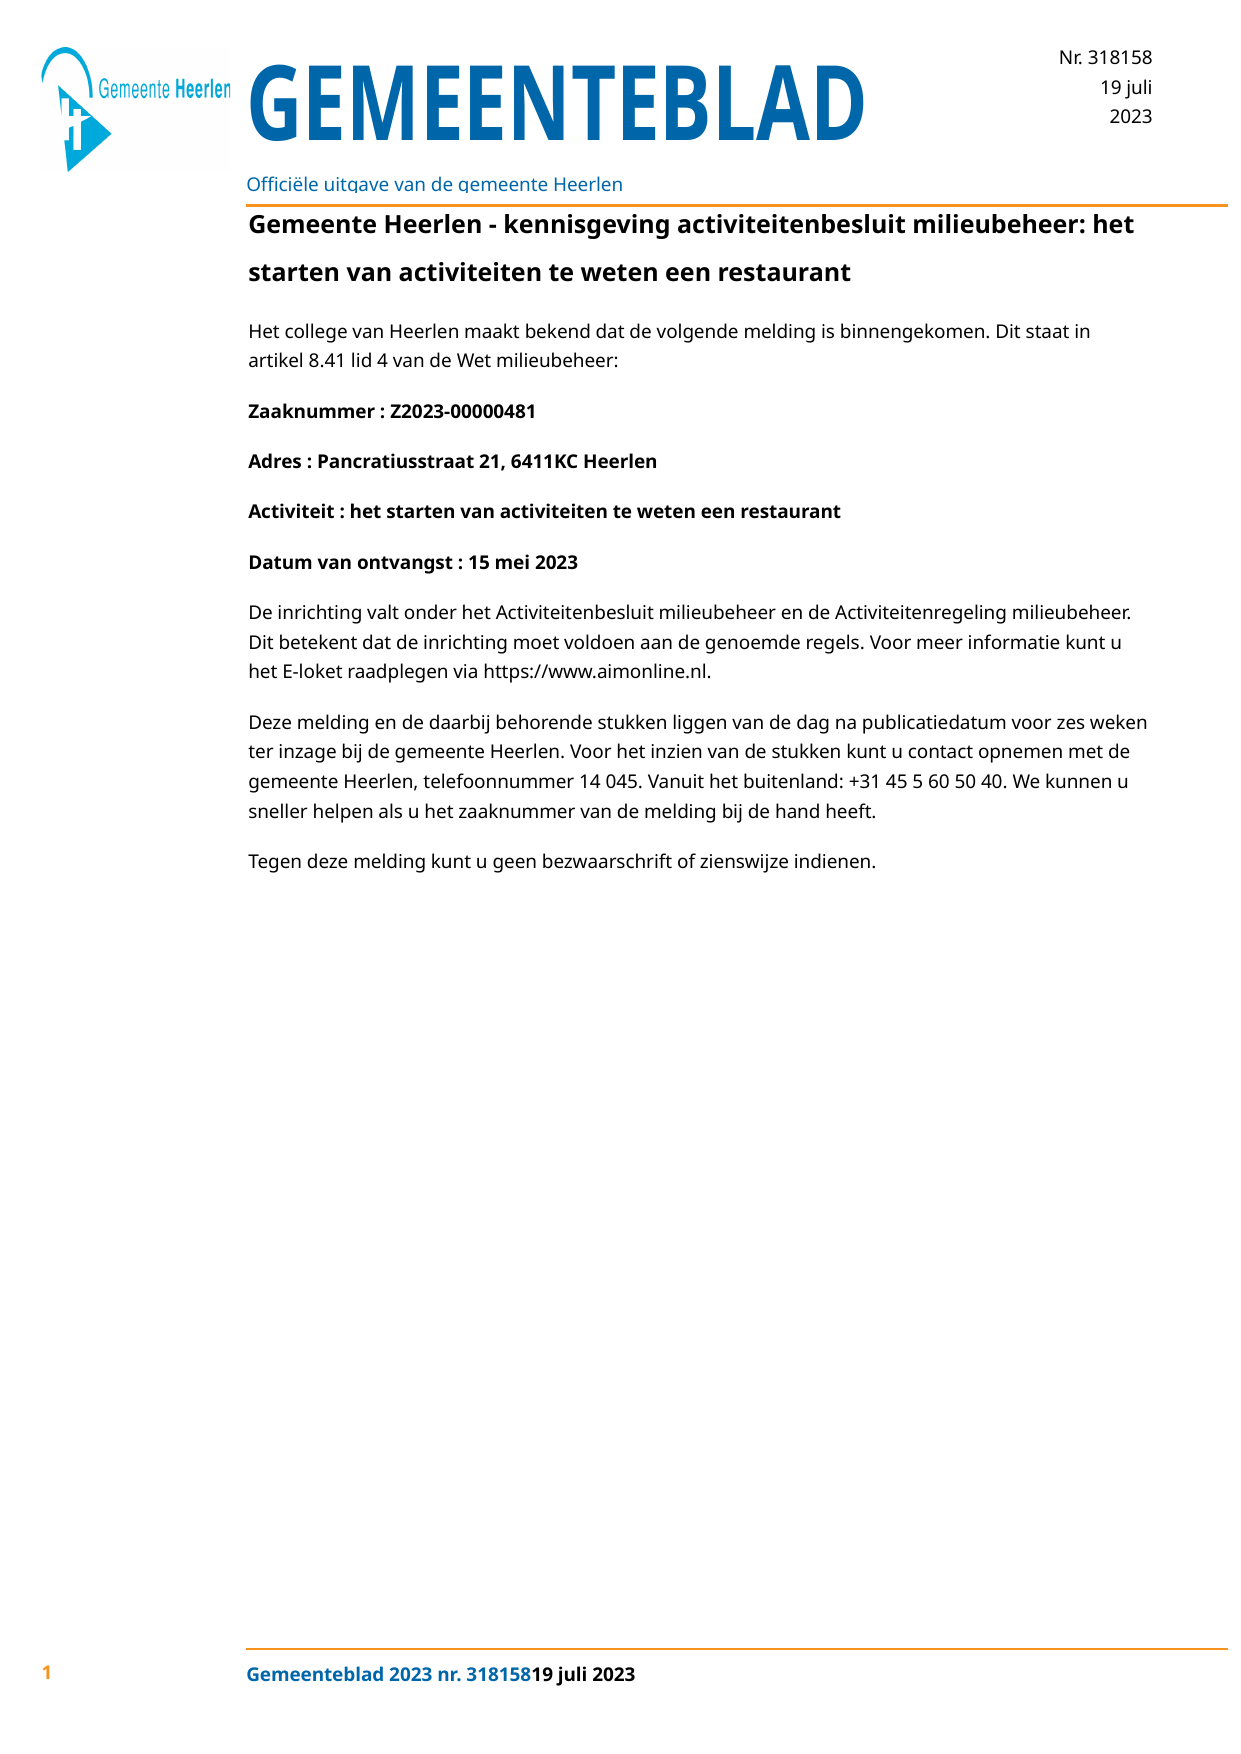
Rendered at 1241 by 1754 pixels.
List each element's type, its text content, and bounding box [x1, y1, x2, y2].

text Zaaknummer : Z2023-00000481 [248, 398, 1152, 424]
text Tegen deze melding kunt u geen bezwaarschrift of zienswijze indienen. [248, 848, 1152, 874]
text Datum van ontvangst : 15 mei 2023 [248, 549, 1152, 575]
text Het college van Heerlen maakt bekend dat de volgende melding is binnengekomen. Dit staat in artikel 8.41 lid 4 van de Wet milieubeheer: [248, 318, 1152, 373]
text Activiteit : het starten van activiteiten te weten een restaurant [248, 499, 1152, 524]
text De inrichting valt onder het Activiteitenbesluit milieubeheer en de Activiteitenregeling milieubeheer. Dit betekent dat de inrichting moet voldoen aan de genoemde regels. Voor meer informatie kunt u het E-loket raadplegen via https://www.aimonline.nl. [248, 599, 1152, 684]
text Deze melding en de daarbij behorende stukken liggen van de dag na publicatiedatum voor zes weken ter inzage bij de gemeente Heerlen. Voor het inzien van de stukken kunt u contact opnemen met de gemeente Heerlen, telefoonnummer 14 045. Vanuit het buitenland: +31 45 5 60 50 40. We kunnen u sneller helpen als u het zaaknummer van de melding bij de hand heeft. [248, 709, 1152, 824]
text Adres : Pancratiusstraat 21, 6411KC Heerlen [248, 448, 1152, 474]
text Gemeente Heerlen - kennisgeving activiteitenbesluit milieubeheer: het starten van activiteiten te weten een restaurant [248, 207, 1152, 288]
picture [41, 47, 59, 70]
picture [41, 47, 231, 172]
